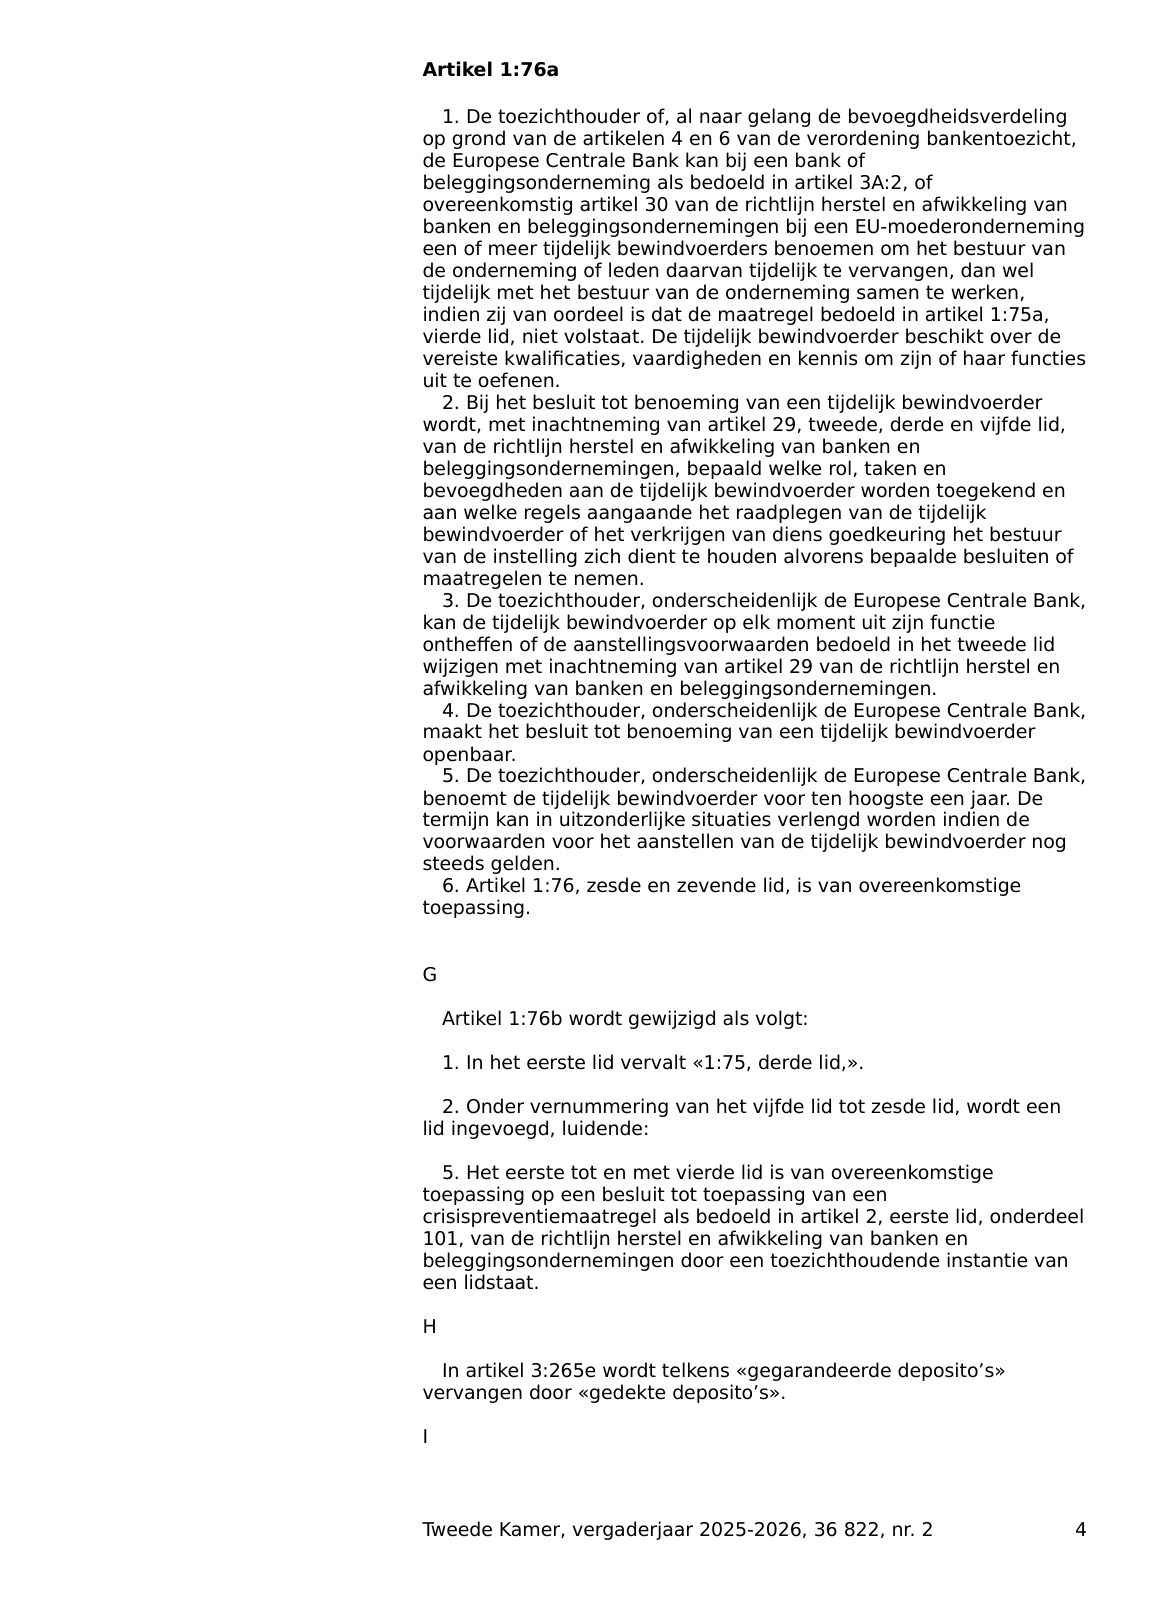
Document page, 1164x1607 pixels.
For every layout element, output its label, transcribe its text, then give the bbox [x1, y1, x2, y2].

text Artikel 1:76b wordt gewijzigd als volgt: [422, 1008, 1087, 1029]
text 3. De toezichthouder, onderscheidenlijk de Europese Centrale Bank, kan de tijdelijk bewindvoerder op elk moment uit zijn functie ontheffen of de aanstellingsvoorwaarden bedoeld in het tweede lid wijzigen met inachtneming van artikel 29 van de richtlijn herstel en afwikkeling van banken en beleggingsondernemingen. [422, 589, 1087, 699]
text G [422, 963, 1087, 985]
text 2. Onder vernummering van het vijfde lid tot zesde lid, wordt een lid ingevoegd, luidende: [422, 1096, 1087, 1140]
text 1. In het eerste lid vervalt «1:75, derde lid,». [422, 1052, 1087, 1074]
subtitle Artikel 1:76a [422, 59, 1087, 81]
text 4. De toezichthouder, onderscheidenlijk de Europese Centrale Bank, maakt het besluit tot benoeming van een tijdelijk bewindvoerder openbaar. [422, 699, 1087, 765]
text In artikel 3:265e wordt telkens «gegarandeerde deposito’s» vervangen door «gedekte deposito’s». [422, 1360, 1087, 1404]
text 1. De toezichthouder of, al naar gelang de bevoegdheidsverdeling op grond van de artikelen 4 en 6 van de verordening bankentoezicht, de Europese Centrale Bank kan bij een bank of beleggingsonderneming als bedoeld in artikel 3A:2, of overeenkomstig artikel 30 van de richtlijn herstel en afwikkeling van banken en beleggingsondernemingen bij een EU-moederonderneming een of meer tijdelijk bewindvoerders benoemen om het bestuur van de onderneming of leden daarvan tijdelijk te vervangen, dan wel tijdelijk met het bestuur van de onderneming samen te werken, indien zij van oordeel is dat de maatregel bedoeld in artikel 1:75a, vierde lid, niet volstaat. De tijdelijk bewindvoerder beschikt over de vereiste kwalificaties, vaardigheden en kennis om zijn of haar functies uit te oefenen. [422, 106, 1087, 392]
text I [422, 1426, 1087, 1448]
text 6. Artikel 1:76, zesde en zevende lid, is van overeenkomstige toepassing. [422, 875, 1087, 919]
text H [422, 1316, 1087, 1338]
text 5. De toezichthouder, onderscheidenlijk de Europese Centrale Bank, benoemt de tijdelijk bewindvoerder voor ten hoogste een jaar. De termijn kan in uitzonderlijke situaties verlengd worden indien de voorwaarden voor het aanstellen van de tijdelijk bewindvoerder nog steeds gelden. [422, 765, 1087, 875]
text 5. Het eerste tot en met vierde lid is van overeenkomstige toepassing op een besluit tot toepassing van een crisispreventiemaatregel als bedoeld in artikel 2, eerste lid, onderdeel 101, van de richtlijn herstel en afwikkeling van banken en beleggingsondernemingen door een toezichthoudende instantie van een lidstaat. [422, 1162, 1087, 1294]
text 2. Bij het besluit tot benoeming van een tijdelijk bewindvoerder wordt, met inachtneming van artikel 29, tweede, derde en vijfde lid, van de richtlijn herstel en afwikkeling van banken en beleggingsondernemingen, bepaald welke rol, taken en bevoegdheden aan de tijdelijk bewindvoerder worden toegekend en aan welke regels aangaande het raadplegen van de tijdelijk bewindvoerder of het verkrijgen van diens goedkeuring het bestuur van de instelling zich dient te houden alvorens bepaalde besluiten of maatregelen te nemen. [422, 392, 1087, 589]
